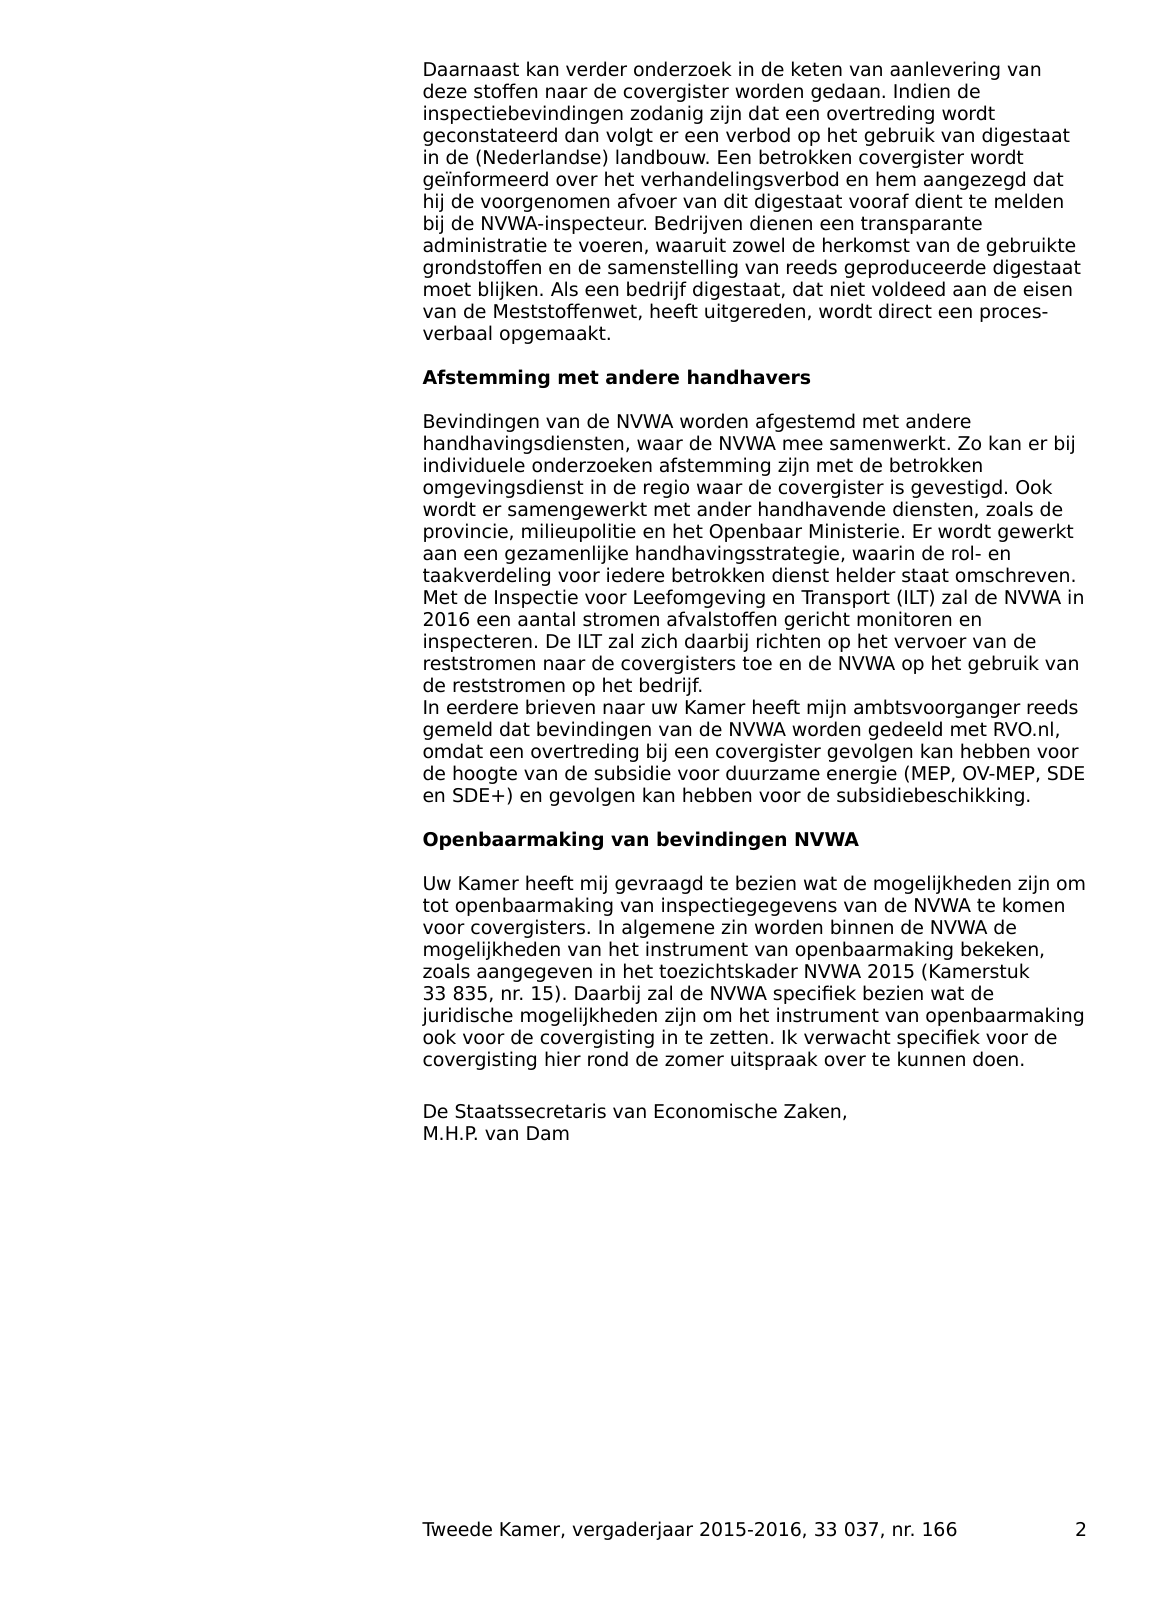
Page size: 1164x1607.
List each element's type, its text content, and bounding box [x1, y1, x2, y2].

text Uw Kamer heeft mij gevraagd te bezien wat de mogelijkheden zijn om tot openbaarmaking van inspectiegegevens van de NVWA te komen voor covergisters. In algemene zin worden binnen de NVWA de mogelijkheden van het instrument van openbaarmaking bekeken, zoals aangegeven in het toezichtskader NVWA 2015 (Kamerstuk 33 835, nr. 15). Daarbij zal de NVWA specifiek bezien wat de juridische mogelijkheden zijn om het instrument van openbaarmaking ook voor de covergisting in te zetten. Ik verwacht specifiek voor de covergisting hier rond de zomer uitspraak over te kunnen doen. [422, 873, 1087, 1071]
text De Staatssecretaris van Economische Zaken, M.H.P. van Dam [422, 1101, 1087, 1145]
subtitle Afstemming met andere handhavers [422, 367, 1087, 389]
text Met de Inspectie voor Leefomgeving en Transport (ILT) zal de NVWA in 2016 een aantal stromen afvalstoffen gericht monitoren en inspecteren. De ILT zal zich daarbij richten op het vervoer van de reststromen naar de covergisters toe en de NVWA op het gebruik van de reststromen op het bedrijf. [422, 587, 1087, 697]
subtitle Openbaarmaking van bevindingen NVWA [422, 829, 1087, 851]
text Bevindingen van de NVWA worden afgestemd met andere handhavingsdiensten, waar de NVWA mee samenwerkt. Zo kan er bij individuele onderzoeken afstemming zijn met de betrokken omgevingsdienst in de regio waar de covergister is gevestigd. Ook wordt er samengewerkt met ander handhavende diensten, zoals de provincie, milieupolitie en het Openbaar Ministerie. Er wordt gewerkt aan een gezamenlijke handhavingsstrategie, waarin de rol- en taakverdeling voor iedere betrokken dienst helder staat omschreven. [422, 411, 1087, 587]
text In eerdere brieven naar uw Kamer heeft mijn ambtsvoorganger reeds gemeld dat bevindingen van de NVWA worden gedeeld met RVO.nl, omdat een overtreding bij een covergister gevolgen kan hebben voor de hoogte van de subsidie voor duurzame energie (MEP, OV-MEP, SDE en SDE+) en gevolgen kan hebben voor de subsidiebeschikking. [422, 697, 1087, 807]
text Daarnaast kan verder onderzoek in de keten van aanlevering van deze stoffen naar de covergister worden gedaan. Indien de inspectiebevindingen zodanig zijn dat een overtreding wordt geconstateerd dan volgt er een verbod op het gebruik van digestaat in de (Nederlandse) landbouw. Een betrokken covergister wordt geïnformeerd over het verhandelingsverbod en hem aangezegd dat hij de voorgenomen afvoer van dit digestaat vooraf dient te melden bij de NVWA-inspecteur. Bedrijven dienen een transparante administratie te voeren, waaruit zowel de herkomst van de gebruikte grondstoffen en de samenstelling van reeds geproduceerde digestaat moet blijken. Als een bedrijf digestaat, dat niet voldeed aan de eisen van de Meststoffenwet, heeft uitgereden, wordt direct een proces-verbaal opgemaakt. [422, 59, 1087, 345]
